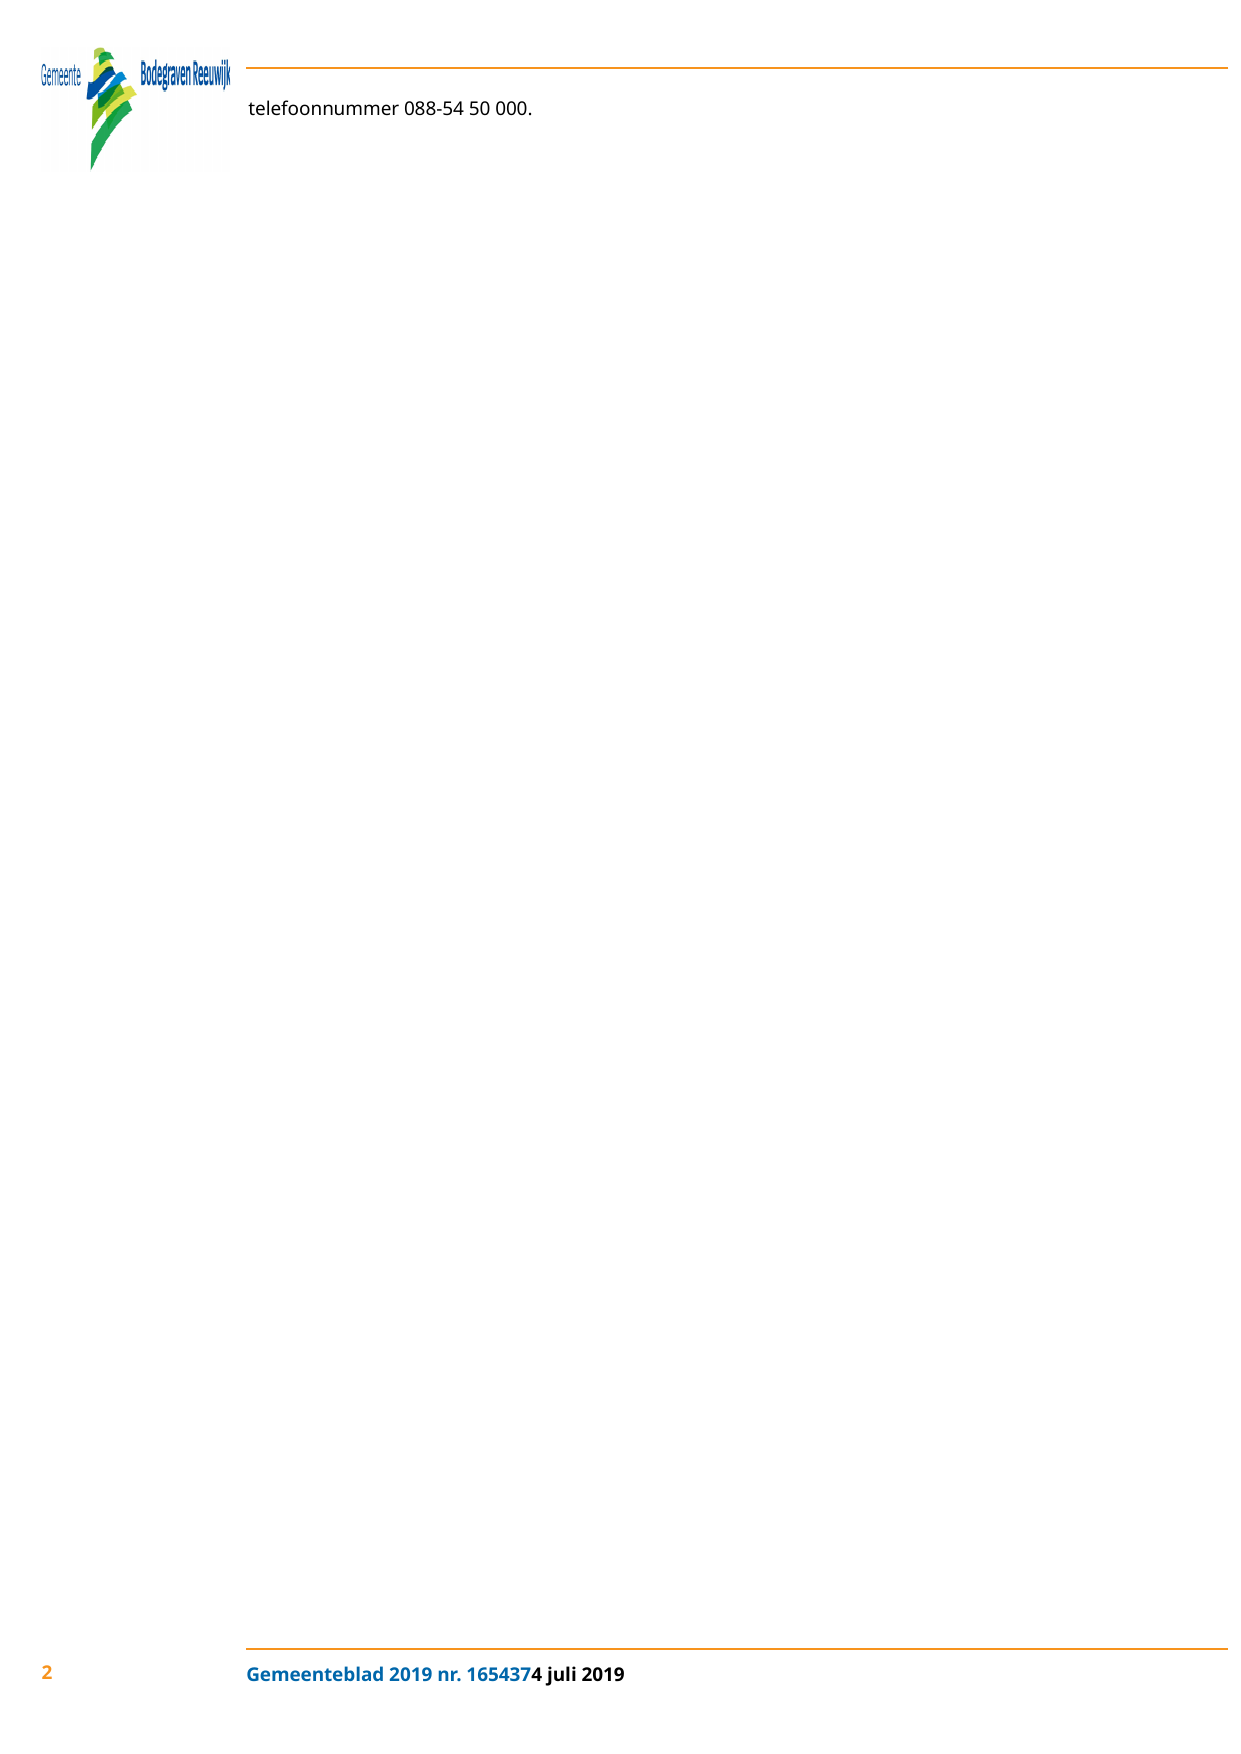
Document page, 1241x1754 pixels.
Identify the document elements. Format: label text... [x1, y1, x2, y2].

text telefoonnummer 088-54 50 000. [248, 95, 1152, 121]
picture [41, 47, 231, 172]
